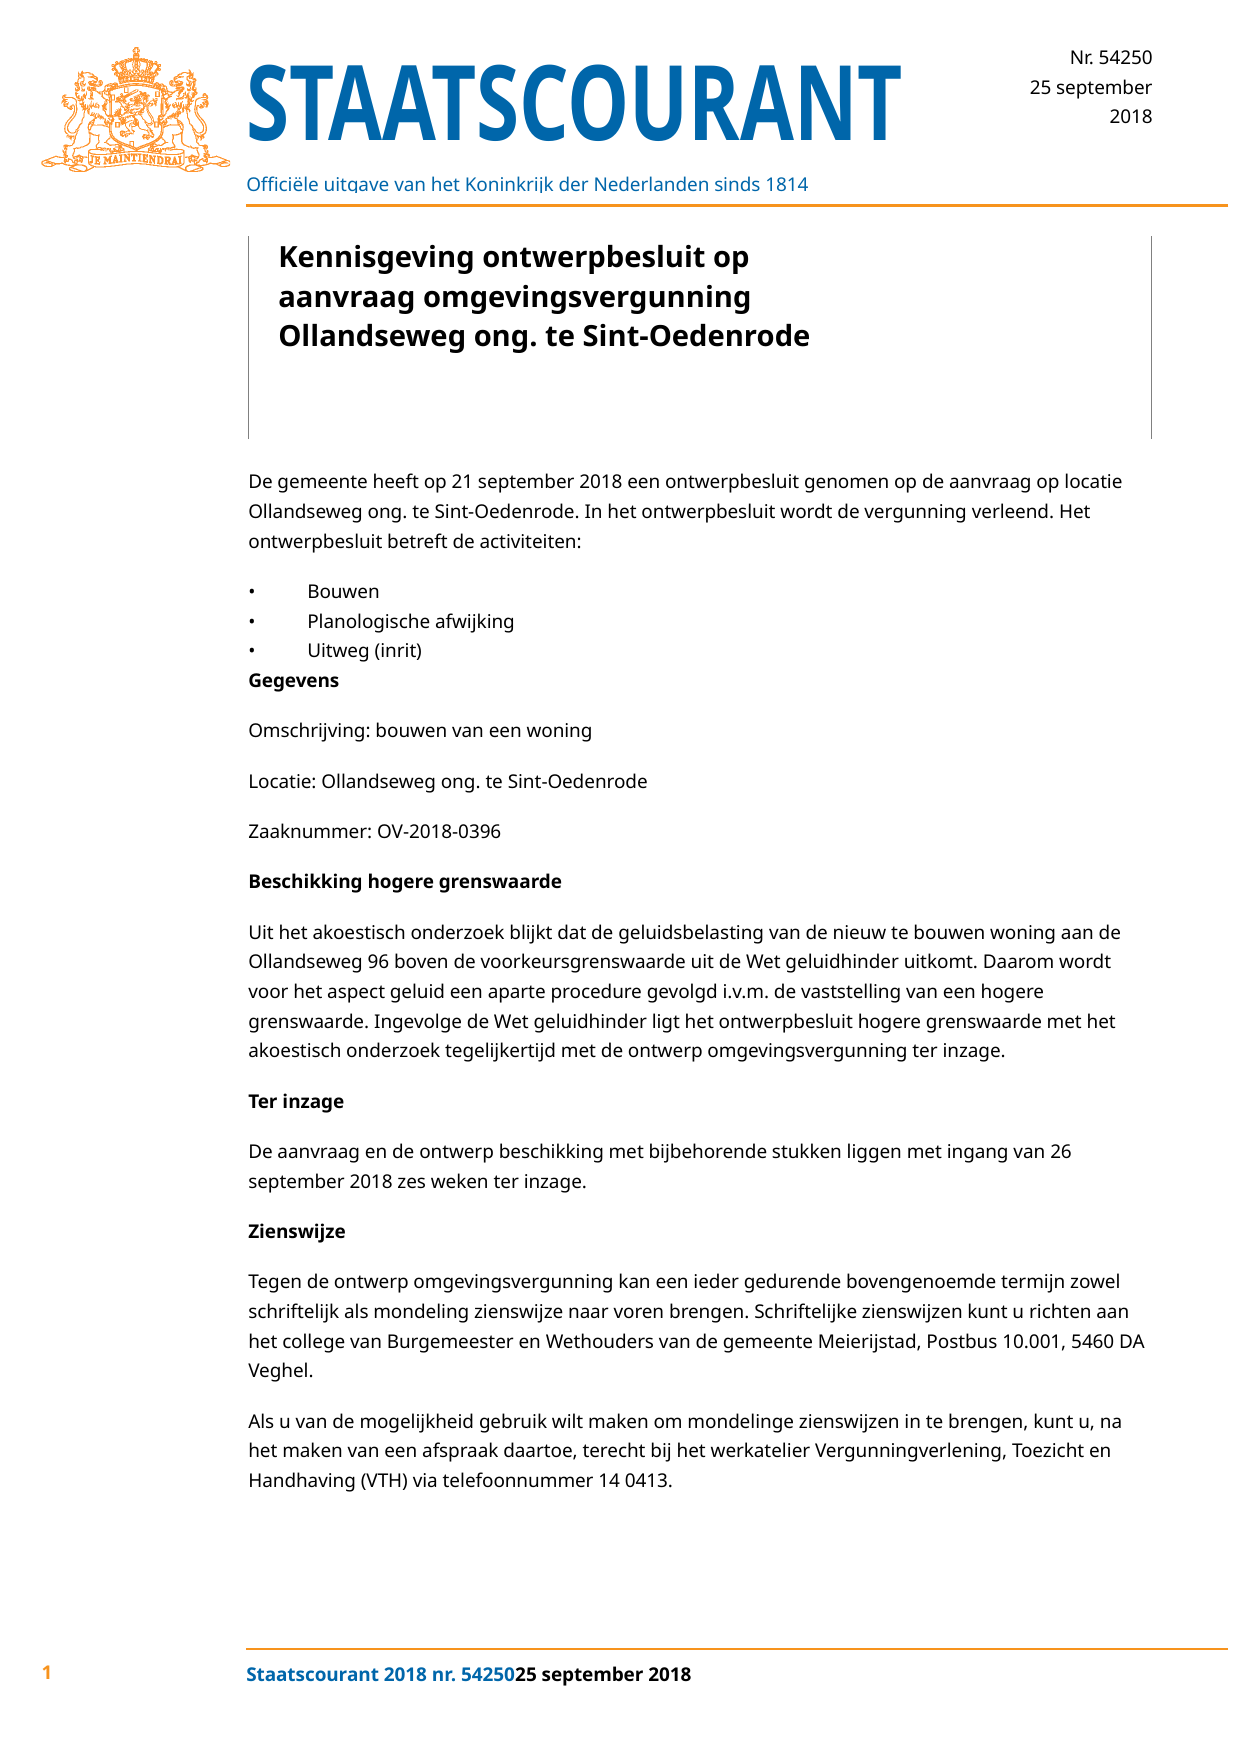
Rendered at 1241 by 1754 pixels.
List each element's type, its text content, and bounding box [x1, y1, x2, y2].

table_header Kennisgeving ontwerpbesluit op aanvraag omgevingsvergunning Ollandseweg ong. te Sint-Oedenrode [249, 236, 850, 439]
text Zaaknummer: OV-2018-0396 [248, 818, 1152, 844]
picture [41, 47, 231, 172]
text De gemeente heeft op 21 september 2018 een ontwerpbesluit genomen op de aanvraag op locatie Ollandseweg ong. te Sint-Oedenrode. In het ontwerpbesluit wordt de vergunning verleend. Het ontwerpbesluit betreft de activiteiten: [248, 469, 1152, 553]
text Omschrijving: bouwen van een woning [248, 717, 1152, 743]
table_header [850, 236, 912, 413]
picture [912, 236, 1090, 414]
text Tegen de ontwerp omgevingsvergunning kan een ieder gedurende bovengenoemde termijn zowel schriftelijk als mondeling zienswijze naar voren brengen. Schriftelijke zienswijzen kunt u richten aan het college van Burgemeester en Wethouders van de gemeente Meierijstad, Postbus 10.001, 5460 DA Veghel. [248, 1269, 1152, 1383]
table_header [1090, 236, 1151, 413]
text Zienswijze [248, 1218, 1152, 1244]
text De aanvraag en de ontwerp beschikking met bijbehorende stukken liggen met ingang van 26 september 2018 zes weken ter inzage. [248, 1138, 1152, 1193]
list Bouwen [248, 578, 1152, 604]
list Uitweg (inrit) [248, 637, 1152, 663]
list Planologische afwijking [248, 608, 1152, 633]
text Als u van de mogelijkheid gebruik wilt maken om mondelinge zienswijzen in te brengen, kunt u, na het maken van een afspraak daartoe, terecht bij het werkatelier Vergunningverlening, Toezicht en Handhaving (VTH) via telefoonnummer 14 0413. [248, 1408, 1152, 1493]
table_header [850, 414, 1151, 439]
text Locatie: Ollandseweg ong. te Sint-Oedenrode [248, 768, 1152, 793]
text Gegevens [248, 667, 1152, 693]
text Ter inzage [248, 1088, 1152, 1113]
text Beschikking hogere grenswaarde [248, 869, 1152, 894]
text Uit het akoestisch onderzoek blijkt dat de geluidsbelasting van de nieuw te bouwen woning aan de Ollandseweg 96 boven de voorkeursgrenswaarde uit de Wet geluidhinder uitkomt. Daarom wordt voor het aspect geluid een aparte procedure gevolgd i.v.m. de vaststelling van een hogere grenswaarde. Ingevolge de Wet geluidhinder ligt het ontwerpbesluit hogere grenswaarde met het akoestisch onderzoek tegelijkertijd met de ontwerp omgevingsvergunning ter inzage. [248, 919, 1152, 1063]
